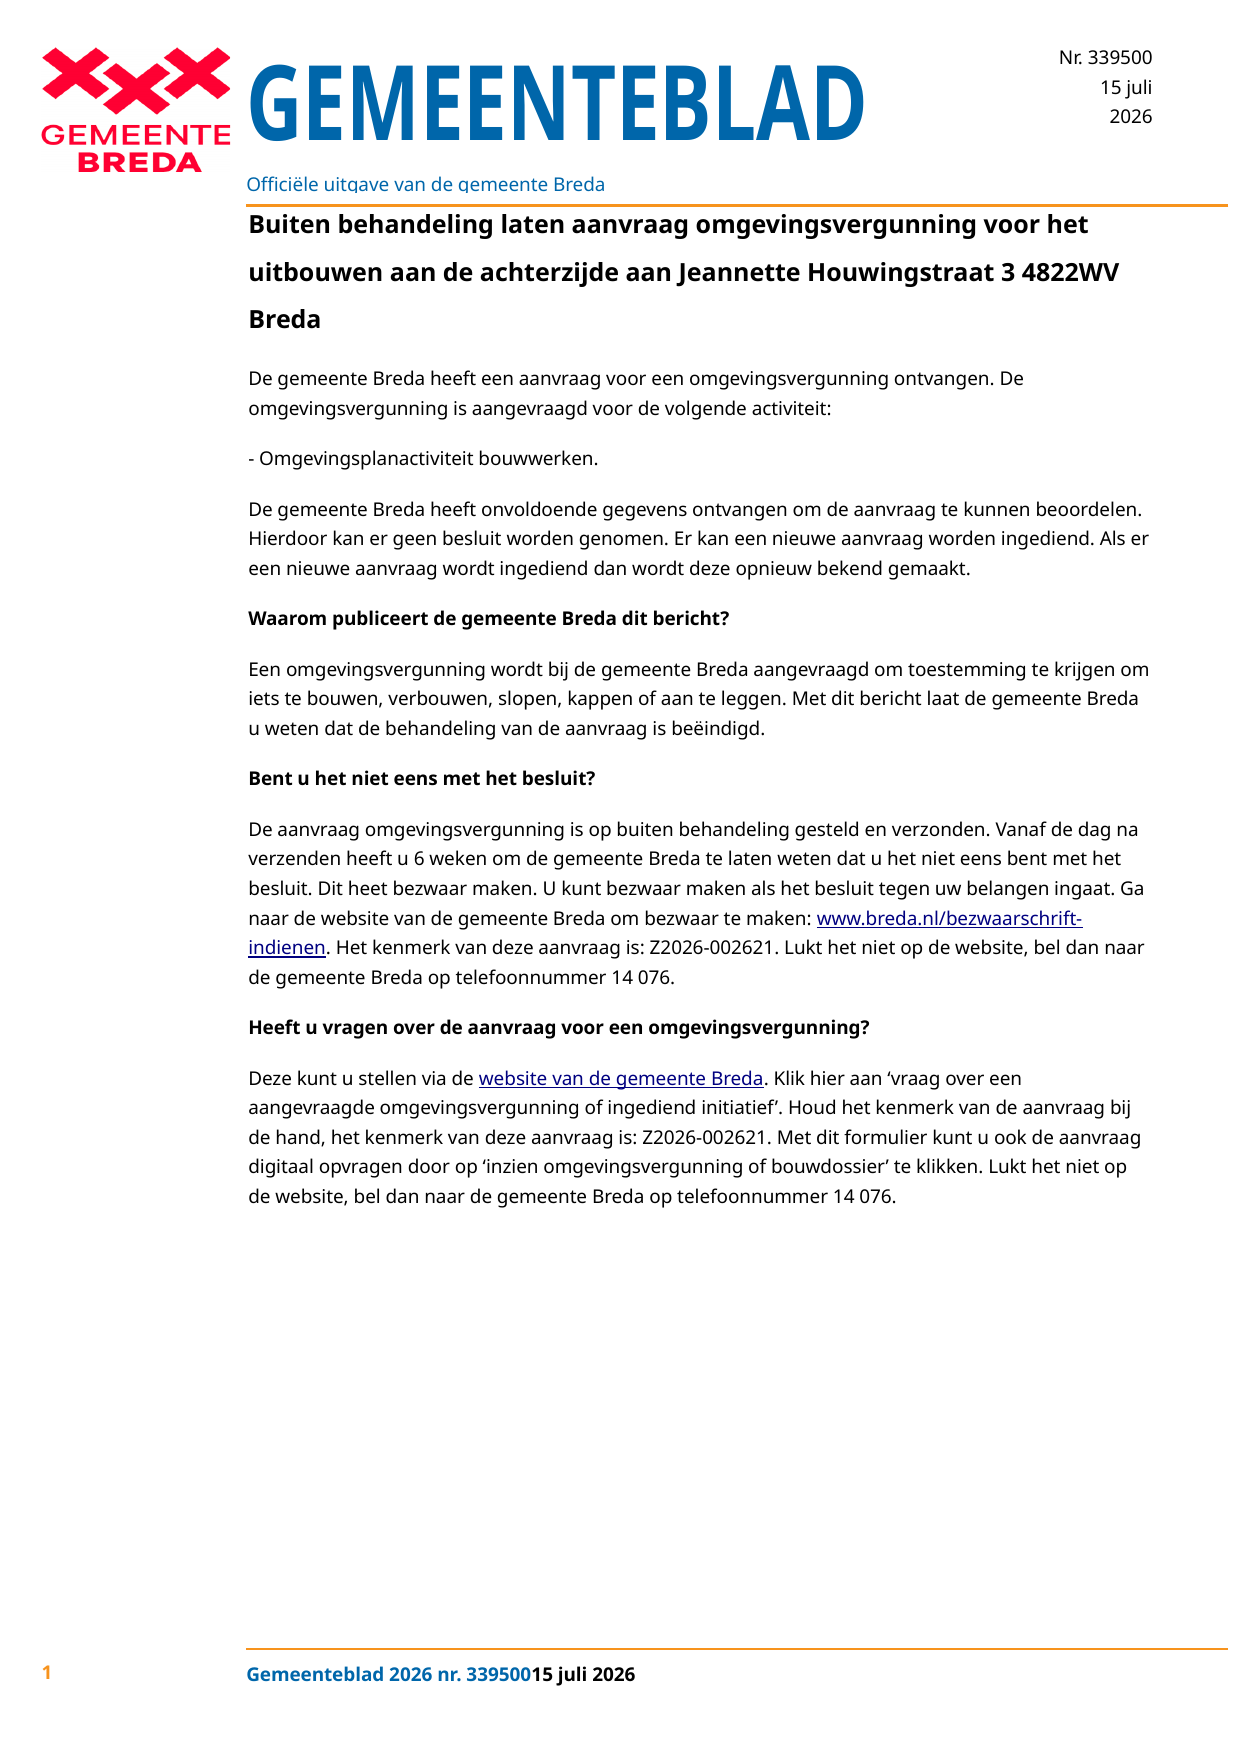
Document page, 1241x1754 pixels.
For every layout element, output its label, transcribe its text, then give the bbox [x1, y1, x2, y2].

text De gemeente Breda heeft een aanvraag voor een omgevingsvergunning ontvangen. De omgevingsvergunning is aangevraagd voor de volgende activiteit: [248, 366, 1152, 421]
text - Omgevingsplanactiviteit bouwwerken. [248, 446, 1152, 471]
text Deze kunt u stellen via de website van de gemeente Breda. Klik hier aan ‘vraag over een aangevraagde omgevingsvergunning of ingediend initiatief’. Houd het kenmerk van de aanvraag bij de hand, het kenmerk van deze aanvraag is: Z2026-002621. Met dit formulier kunt u ook de aanvraag digitaal opvragen door op ‘inzien omgevingsvergunning of bouwdossier’ te klikken. Lukt het niet op de website, bel dan naar de gemeente Breda op telefoonnummer 14 076. [248, 1065, 1152, 1209]
picture [41, 47, 231, 172]
text Waarom publiceert de gemeente Breda dit bericht? [248, 606, 1152, 631]
text Bent u het niet eens met het besluit? [248, 766, 1152, 791]
text Buiten behandeling laten aanvraag omgevingsvergunning voor het uitbouwen aan de achterzijde aan Jeannette Houwingstraat 3 4822WV Breda [248, 207, 1152, 336]
text De gemeente Breda heeft onvoldoende gegevens ontvangen om de aanvraag te kunnen beoordelen. Hierdoor kan er geen besluit worden genomen. Er kan een nieuwe aanvraag worden ingediend. Als er een nieuwe aanvraag wordt ingediend dan wordt deze opnieuw bekend gemaakt. [248, 496, 1152, 581]
text Een omgevingsvergunning wordt bij de gemeente Breda aangevraagd om toestemming te krijgen om iets te bouwen, verbouwen, slopen, kappen of aan te leggen. Met dit bericht laat de gemeente Breda u weten dat de behandeling van de aanvraag is beëindigd. [248, 656, 1152, 741]
text Heeft u vragen over de aanvraag voor een omgevingsvergunning? [248, 1014, 1152, 1040]
text De aanvraag omgevingsvergunning is op buiten behandeling gesteld en verzonden. Vanaf de dag na verzenden heeft u 6 weken om de gemeente Breda te laten weten dat u het niet eens bent met het besluit. Dit heet bezwaar maken. U kunt bezwaar maken als het besluit tegen uw belangen ingaat. Ga naar de website van de gemeente Breda om bezwaar te maken: www.breda.nl/bezwaarschrift-indienen. Het kenmerk van deze aanvraag is: Z2026-002621. Lukt het niet op de website, bel dan naar de gemeente Breda op telefoonnummer 14 076. [248, 816, 1152, 989]
